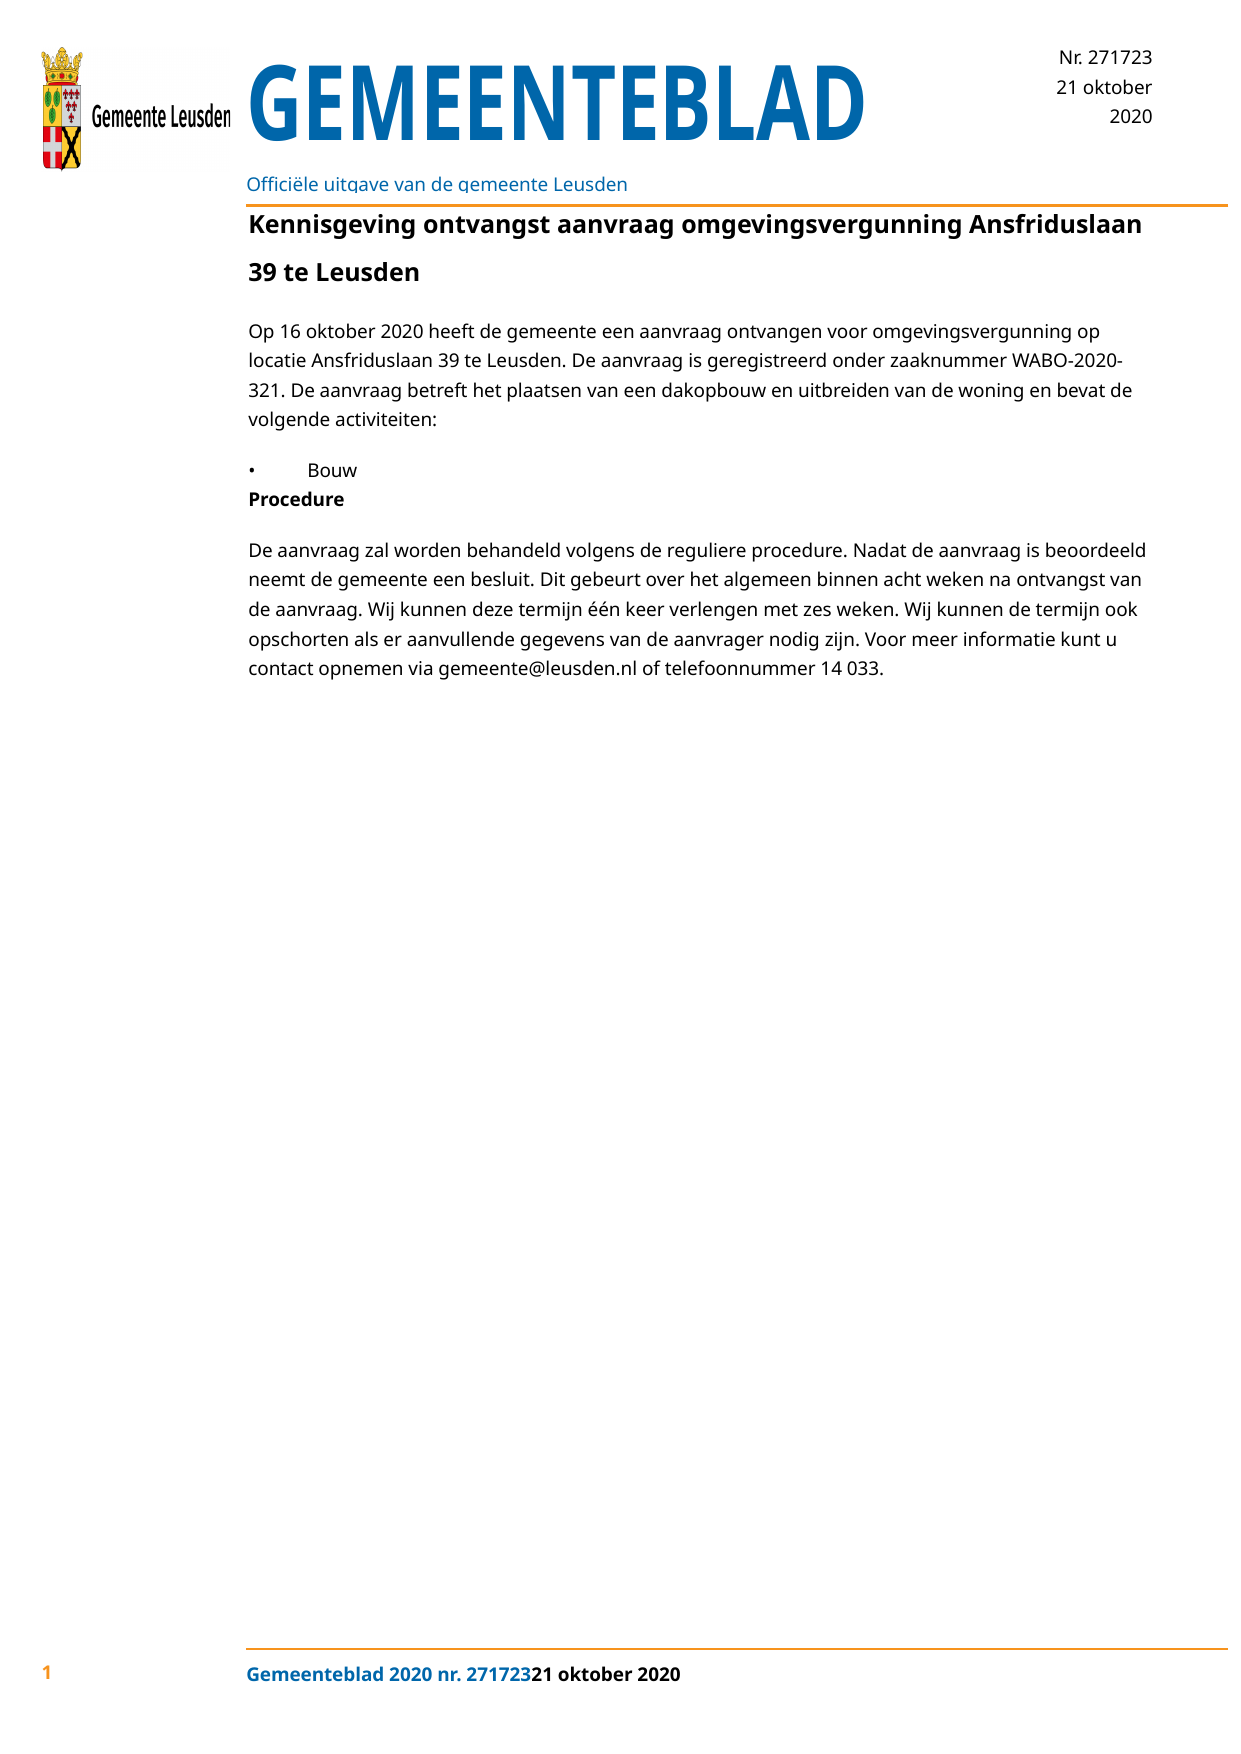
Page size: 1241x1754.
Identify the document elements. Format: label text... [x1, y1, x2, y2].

list Bouw [248, 457, 1152, 483]
text Op 16 oktober 2020 heeft de gemeente een aanvraag ontvangen voor omgevingsvergunning op locatie Ansfriduslaan 39 te Leusden. De aanvraag is geregistreerd onder zaaknummer WABO-2020-321. De aanvraag betreft het plaatsen van een dakopbouw en uitbreiden van de woning en bevat de volgende activiteiten: [248, 318, 1152, 432]
picture [41, 47, 231, 172]
text Kennisgeving ontvangst aanvraag omgevingsvergunning Ansfriduslaan 39 te Leusden [248, 207, 1152, 288]
text De aanvraag zal worden behandeld volgens de reguliere procedure. Nadat de aanvraag is beoordeeld neemt de gemeente een besluit. Dit gebeurt over het algemeen binnen acht weken na ontvangst van de aanvraag. Wij kunnen deze termijn één keer verlengen met zes weken. Wij kunnen de termijn ook opschorten als er aanvullende gegevens van de aanvrager nodig zijn. Voor meer informatie kunt u contact opnemen via gemeente@leusden.nl of telefoonnummer 14 033. [248, 537, 1152, 681]
text Procedure [248, 487, 1152, 512]
